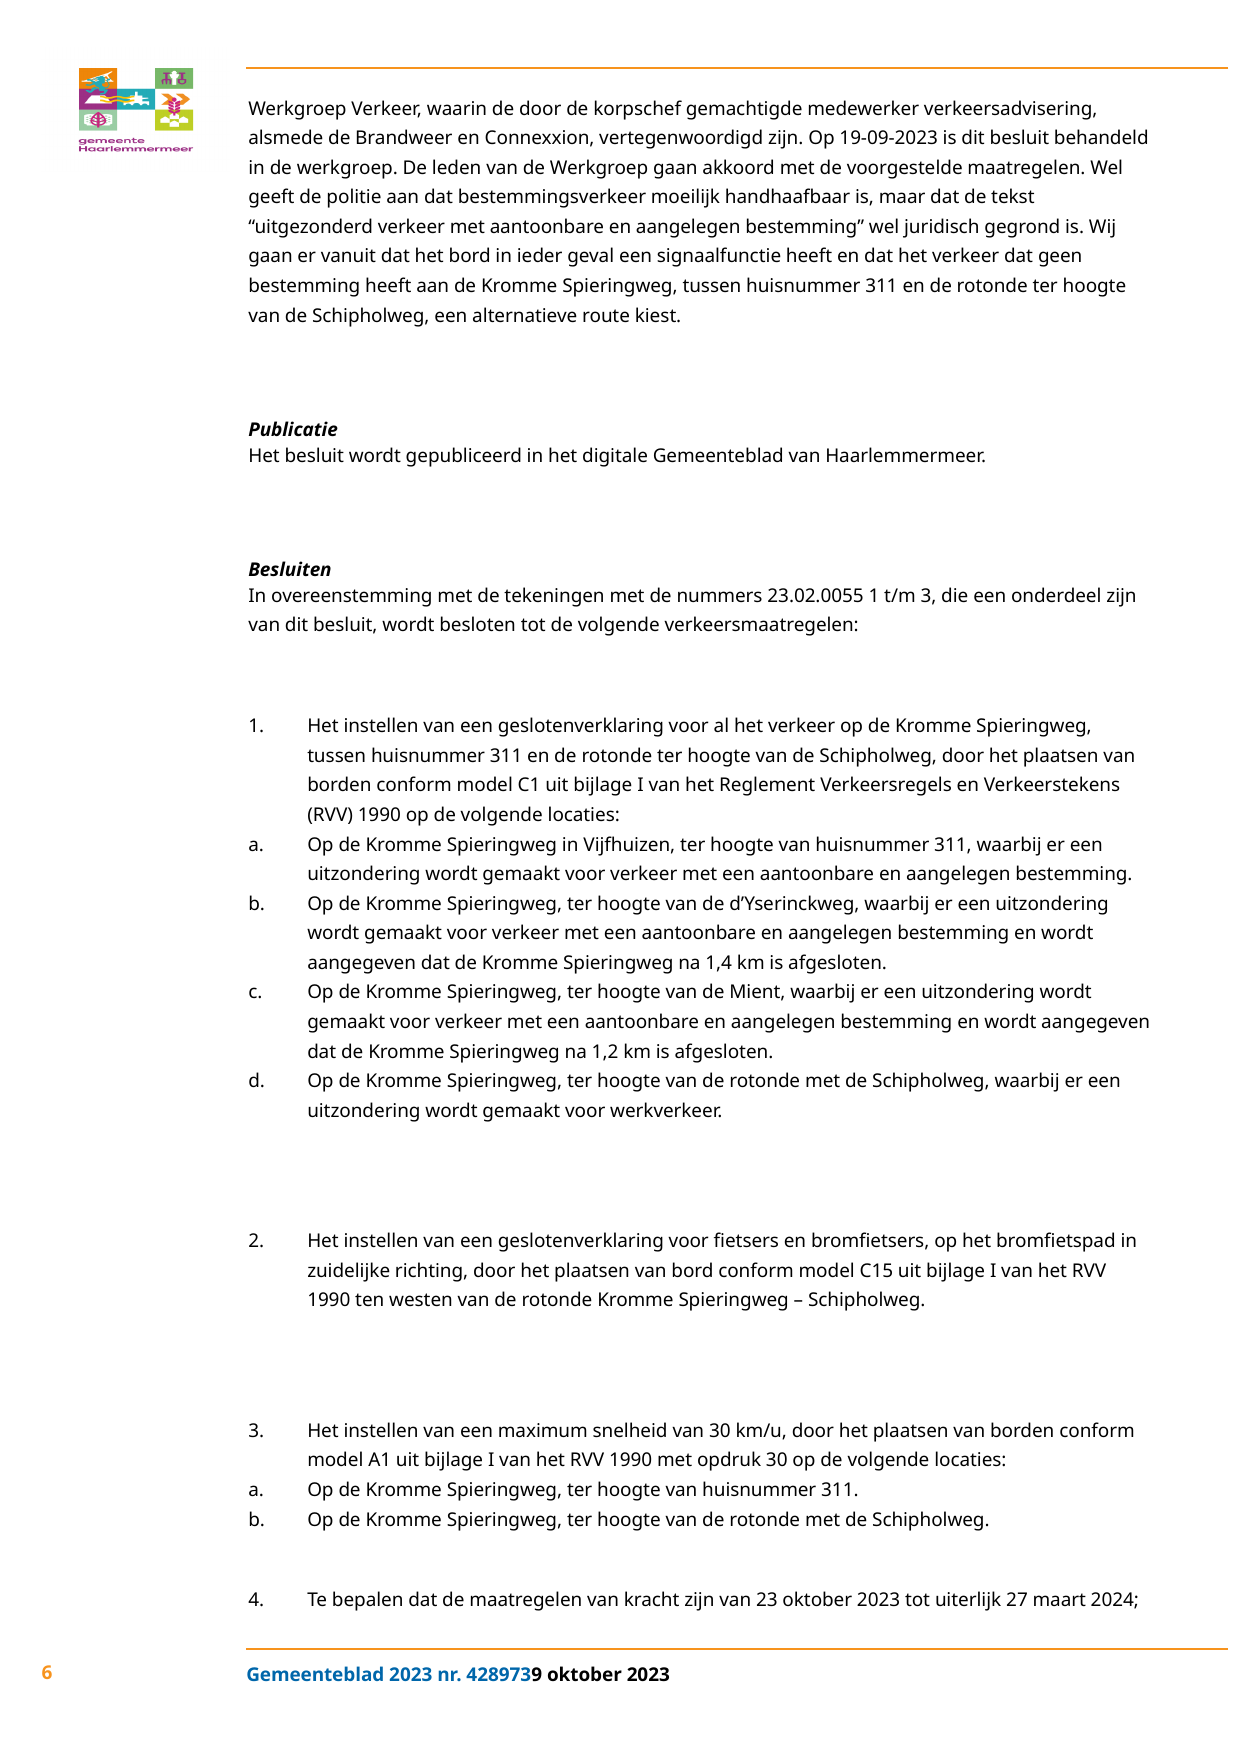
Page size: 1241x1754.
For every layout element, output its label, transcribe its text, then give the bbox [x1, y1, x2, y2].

list Op de Kromme Spieringweg, ter hoogte van de Mient, waarbij er een uitzondering wordt gemaakt voor verkeer met een aantoonbare en aangelegen bestemming en wordt aangegeven dat de Kromme Spieringweg na 1,2 km is afgesloten. [248, 979, 1152, 1064]
text Besluiten [248, 556, 1152, 582]
list Het instellen van een geslotenverklaring voor fietsers en bromfietsers, op het bromfietspad in zuidelijke richting, door het plaatsen van bord conform model C15 uit bijlage I van het RVV 1990 ten westen van de rotonde Kromme Spieringweg – Schipholweg. [248, 1227, 1152, 1312]
text Publicatie [248, 416, 1152, 442]
list Het instellen van een maximum snelheid van 30 km/u, door het plaatsen van borden conform model A1 uit bijlage I van het RVV 1990 met opdruk 30 op de volgende locaties: [248, 1417, 1152, 1472]
list Op de Kromme Spieringweg in Vijfhuizen, ter hoogte van huisnummer 311, waarbij er een uitzondering wordt gemaakt voor verkeer met een aantoonbare en aangelegen bestemming. [248, 831, 1152, 886]
text In overeenstemming met de tekeningen met de nummers 23.02.0055 1 t/m 3, die een onderdeel zijn van dit besluit, wordt besloten tot de volgende verkeersmaatregelen: [248, 582, 1152, 637]
list Op de Kromme Spieringweg, ter hoogte van huisnummer 311. [248, 1476, 1152, 1502]
list Op de Kromme Spieringweg, ter hoogte van de d’Yserinckweg, waarbij er een uitzondering wordt gemaakt voor verkeer met een aantoonbare en aangelegen bestemming en wordt aangegeven dat de Kromme Spieringweg na 1,4 km is afgesloten. [248, 890, 1152, 975]
text Het besluit wordt gepubliceerd in het digitale Gemeenteblad van Haarlemmermeer. [248, 442, 1152, 468]
list Het instellen van een geslotenverklaring voor al het verkeer op de Kromme Spieringweg, tussen huisnummer 311 en de rotonde ter hoogte van de Schipholweg, door het plaatsen van borden conform model C1 uit bijlage I van het Reglement Verkeersregels en Verkeerstekens (RVV) 1990 op de volgende locaties: [248, 712, 1152, 827]
text Werkgroep Verkeer, waarin de door de korpschef gemachtigde medewerker verkeersadvisering, alsmede de Brandweer en Connexxion, vertegenwoordigd zijn. Op 19-09-2023 is dit besluit behandeld in de werkgroep. De leden van de Werkgroep gaan akkoord met de voorgestelde maatregelen. Wel geeft de politie aan dat bestemmingsverkeer moeilijk handhaafbaar is, maar dat de tekst “uitgezonderd verkeer met aantoonbare en aangelegen bestemming” wel juridisch gegrond is. Wij gaan er vanuit dat het bord in ieder geval een signaalfunctie heeft en dat het verkeer dat geen bestemming heeft aan de Kromme Spieringweg, tussen huisnummer 311 en de rotonde ter hoogte van de Schipholweg, een alternatieve route kiest. [248, 95, 1152, 328]
list Op de Kromme Spieringweg, ter hoogte van de rotonde met de Schipholweg, waarbij er een uitzondering wordt gemaakt voor werkverkeer. [248, 1067, 1152, 1123]
picture [41, 47, 231, 172]
list Op de Kromme Spieringweg, ter hoogte van de rotonde met de Schipholweg. [248, 1506, 1152, 1532]
list Te bepalen dat de maatregelen van kracht zijn van 23 oktober 2023 tot uiterlijk 27 maart 2024; [248, 1586, 1152, 1612]
